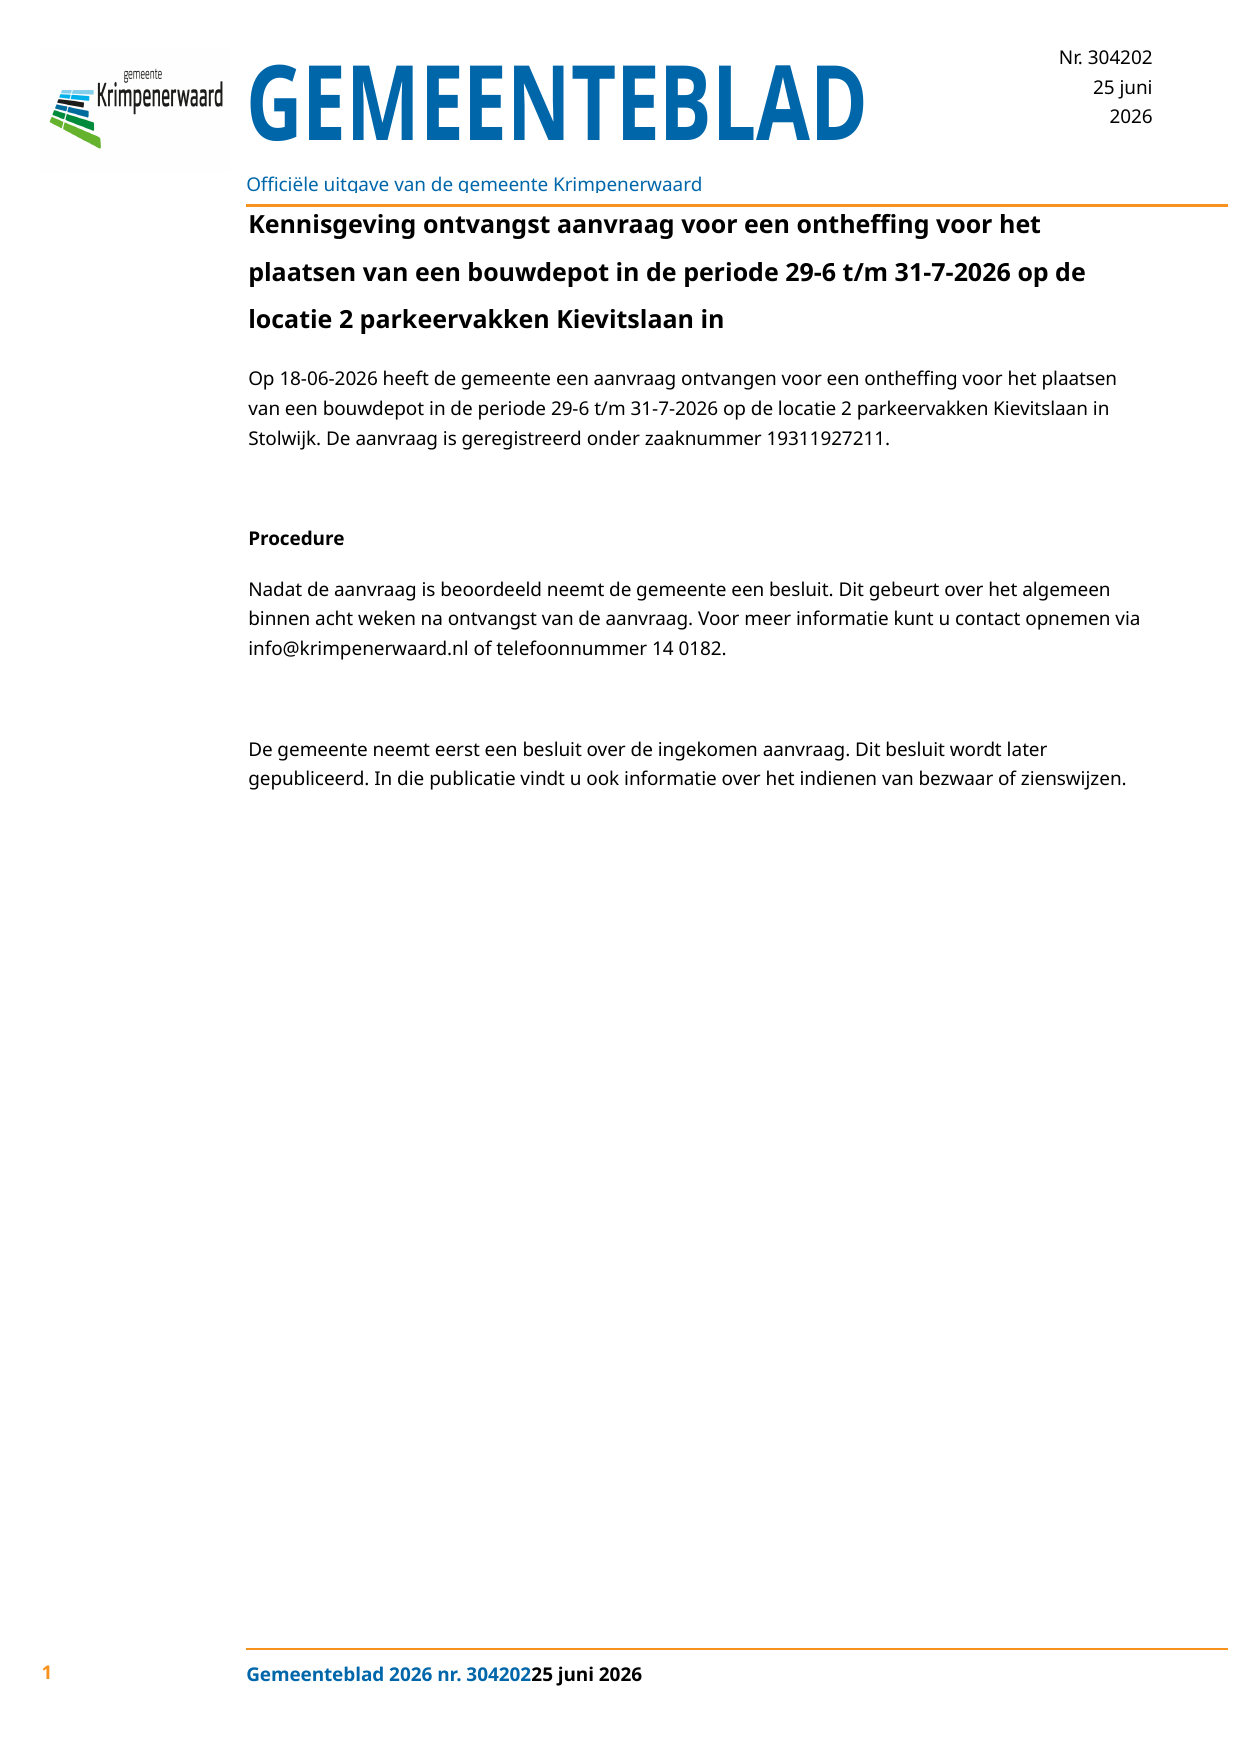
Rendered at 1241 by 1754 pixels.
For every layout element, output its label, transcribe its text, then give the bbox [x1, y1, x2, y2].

text Procedure [248, 526, 1152, 551]
text Op 18-06-2026 heeft de gemeente een aanvraag ontvangen voor een ontheffing voor het plaatsen van een bouwdepot in de periode 29-6 t/m 31-7-2026 op de locatie 2 parkeervakken Kievitslaan in Stolwijk. De aanvraag is geregistreerd onder zaaknummer 19311927211. [248, 366, 1152, 450]
text Nadat de aanvraag is beoordeeld neemt de gemeente een besluit. Dit gebeurt over het algemeen binnen acht weken na ontvangst van de aanvraag. Voor meer informatie kunt u contact opnemen via info@krimpenerwaard.nl of telefoonnummer 14 0182. [248, 576, 1152, 661]
text Kennisgeving ontvangst aanvraag voor een ontheffing voor het plaatsen van een bouwdepot in de periode 29-6 t/m 31-7-2026 op de locatie 2 parkeervakken Kievitslaan in [248, 207, 1152, 336]
text De gemeente neemt eerst een besluit over de ingekomen aanvraag. Dit besluit wordt later gepubliceerd. In die publicatie vindt u ook informatie over het indienen van bezwaar of zienswijzen. [248, 736, 1152, 791]
picture [41, 47, 231, 172]
